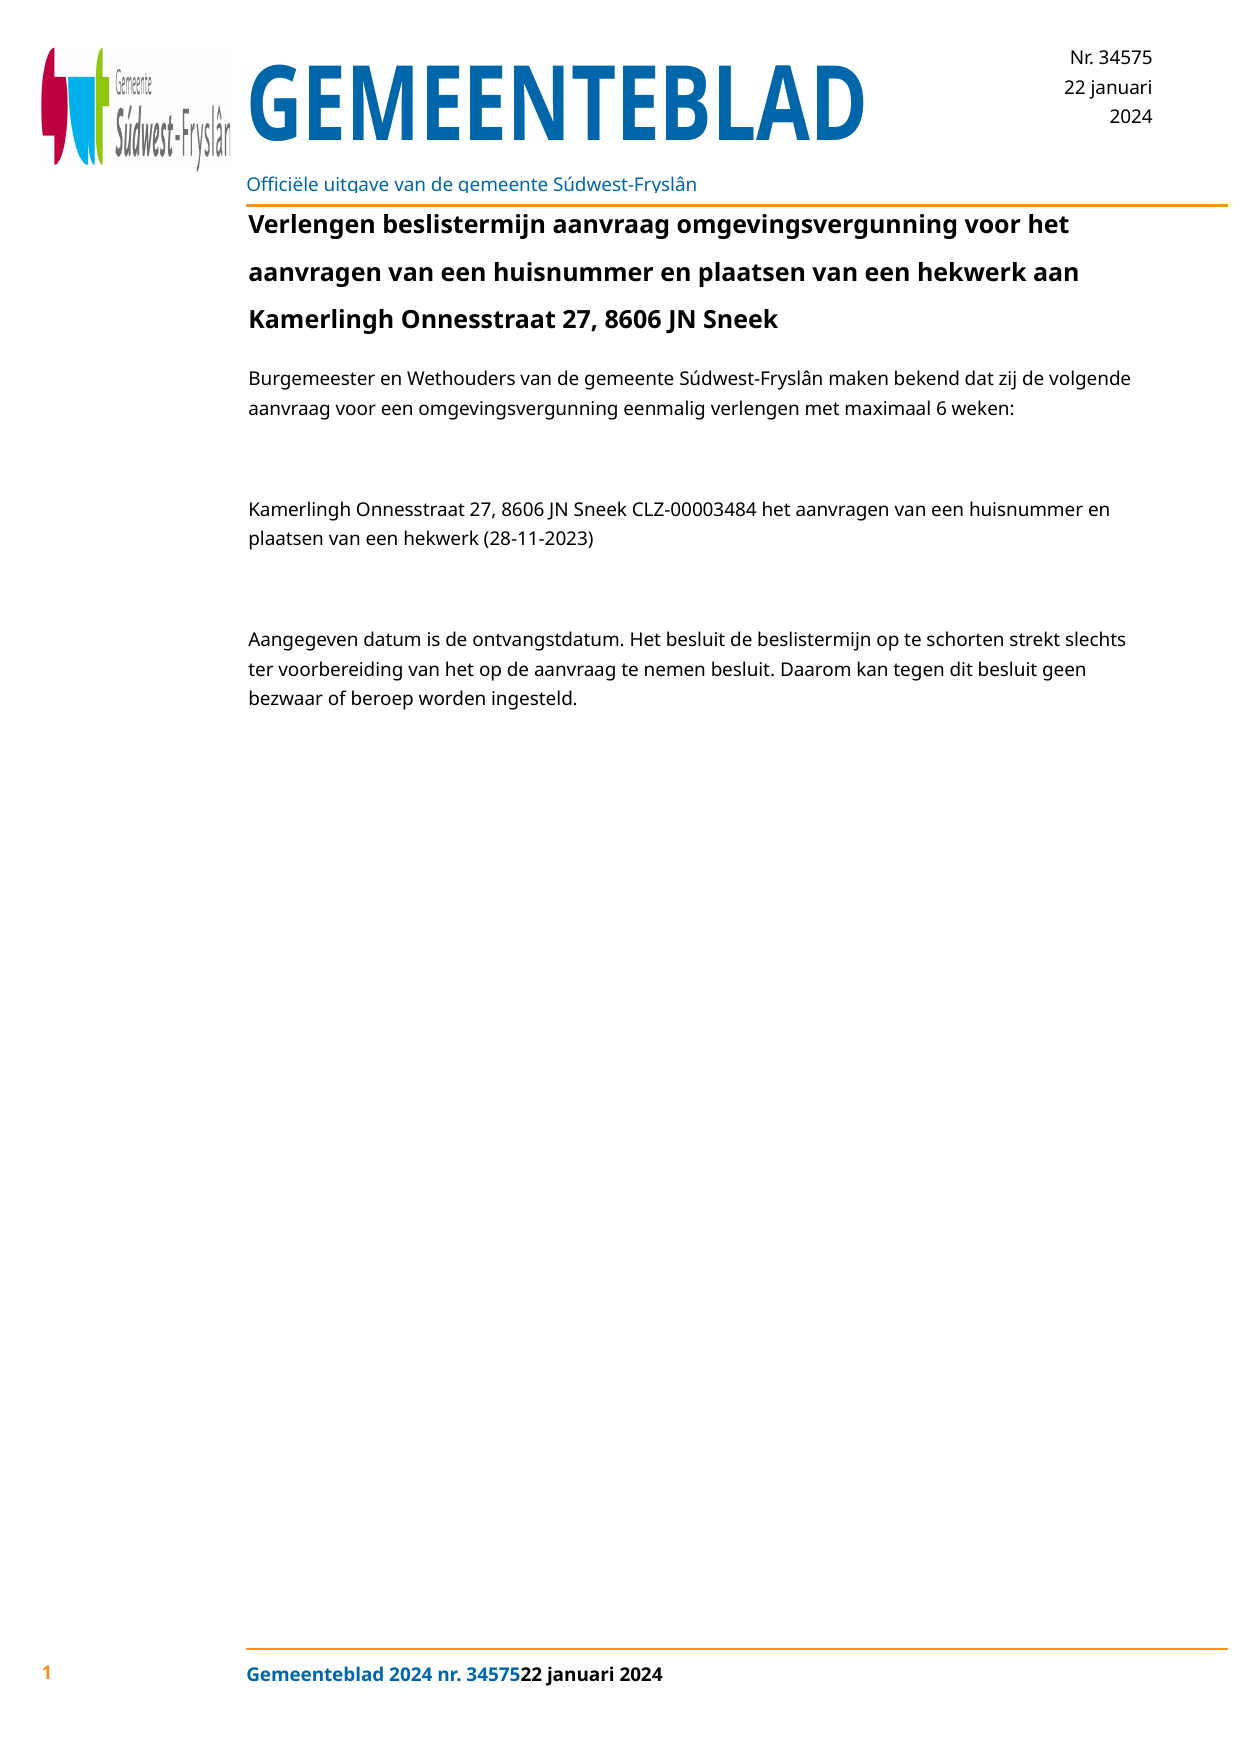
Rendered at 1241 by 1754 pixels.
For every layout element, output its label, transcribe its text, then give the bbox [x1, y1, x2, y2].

text Verlengen beslistermijn aanvraag omgevingsvergunning voor het aanvragen van een huisnummer en plaatsen van een hekwerk aan Kamerlingh Onnesstraat 27, 8606 JN Sneek [248, 207, 1152, 336]
text Burgemeester en Wethouders van de gemeente Súdwest-Fryslân maken bekend dat zij de volgende aanvraag voor een omgevingsvergunning eenmalig verlengen met maximaal 6 weken: [248, 366, 1152, 421]
picture [41, 47, 231, 172]
text Kamerlingh Onnesstraat 27, 8606 JN Sneek CLZ-00003484 het aanvragen van een huisnummer en plaatsen van een hekwerk (28-11-2023) [248, 496, 1152, 551]
text Aangegeven datum is de ontvangstdatum. Het besluit de beslistermijn op te schorten strekt slechts ter voorbereiding van het op de aanvraag te nemen besluit. Daarom kan tegen dit besluit geen bezwaar of beroep worden ingesteld. [248, 626, 1152, 711]
